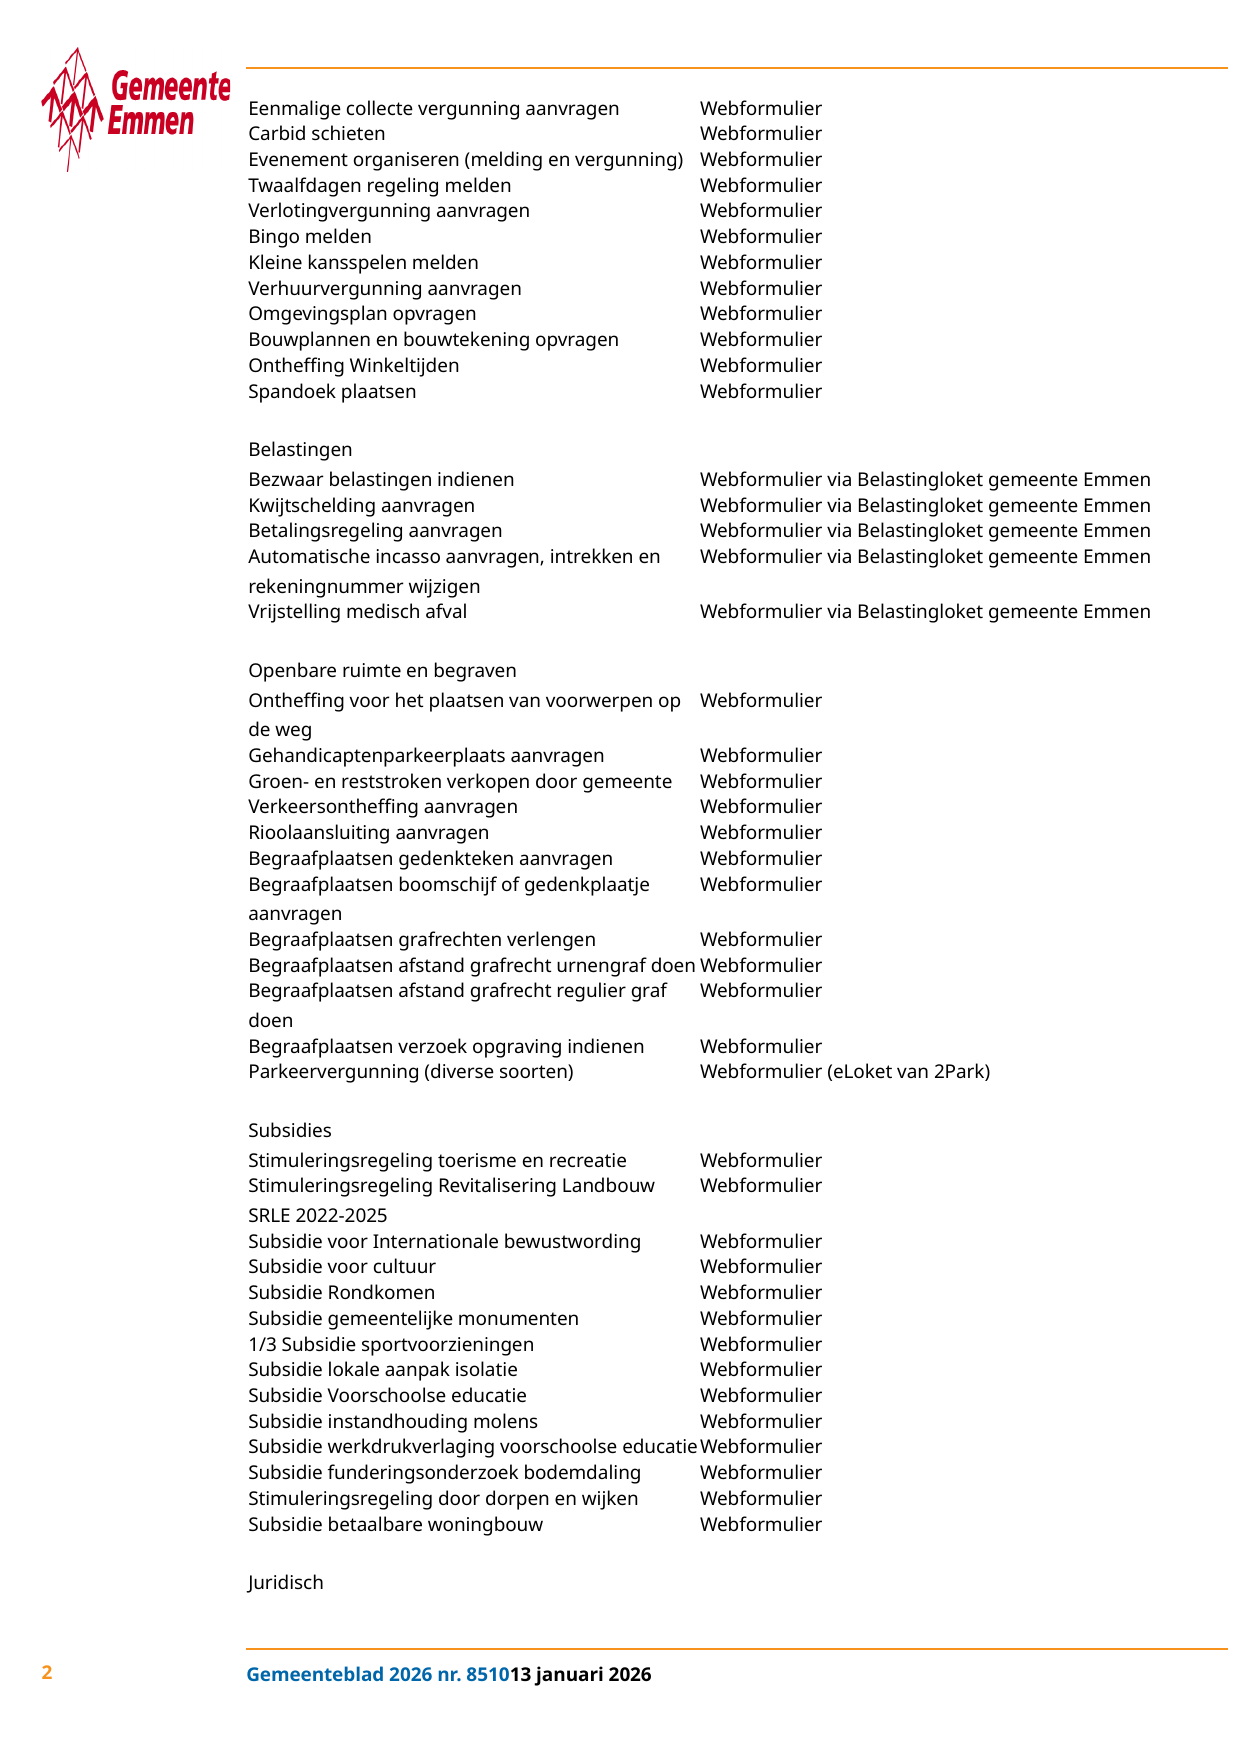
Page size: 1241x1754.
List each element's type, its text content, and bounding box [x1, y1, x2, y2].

table_cell Automatische incasso aanvragen, intrekken en rekeningnummer wijzigen [248, 543, 700, 598]
table_cell Webformulier [700, 1434, 1152, 1459]
table_cell Webformulier [700, 742, 1152, 768]
table_cell Twaalfdagen regeling melden [248, 172, 700, 198]
table_cell Subsidie voor cultuur [248, 1254, 700, 1279]
table_cell Gehandicaptenparkeerplaats aanvragen [248, 742, 700, 768]
table_cell Bingo melden [248, 224, 700, 249]
table_cell Webformulier via Belastingloket gemeente Emmen [700, 518, 1152, 543]
table_cell Begraafplaatsen afstand grafrecht regulier graf doen [248, 978, 700, 1033]
picture [41, 47, 231, 172]
table_cell Webformulier [700, 794, 1152, 819]
table_cell Webformulier [700, 1279, 1152, 1305]
table_cell Webformulier [700, 1228, 1152, 1253]
table_cell Webformulier [700, 1485, 1152, 1511]
table_cell Evenement organiseren (melding en vergunning) [248, 146, 700, 172]
table_cell Webformulier (eLoket van 2Park) [700, 1059, 1152, 1084]
table_cell Webformulier [700, 301, 1152, 326]
table_cell Webformulier [700, 378, 1152, 403]
table_cell Vrijstelling medisch afval [248, 599, 700, 624]
table_cell Subsidie lokale aanpak isolatie [248, 1356, 700, 1382]
table_cell Webformulier [700, 926, 1152, 952]
table_cell Webformulier [700, 275, 1152, 301]
table_cell Webformulier [700, 978, 1152, 1033]
table_cell Webformulier [700, 1408, 1152, 1434]
table_cell Begraafplaatsen verzoek opgraving indienen [248, 1033, 700, 1058]
table_cell Webformulier [700, 1459, 1152, 1485]
table_cell Webformulier [700, 326, 1152, 352]
table_cell Subsidie werkdrukverlaging voorschoolse educatie [248, 1434, 700, 1459]
table_cell Webformulier [700, 1305, 1152, 1331]
table_cell Spandoek plaatsen [248, 378, 700, 403]
table_cell Webformulier via Belastingloket gemeente Emmen [700, 599, 1152, 624]
table_cell Kleine kansspelen melden [248, 249, 700, 275]
table_cell Webformulier [700, 172, 1152, 198]
table_cell Webformulier via Belastingloket gemeente Emmen [700, 492, 1152, 517]
table_header Webformulier via Belastingloket gemeente Emmen [700, 466, 1152, 492]
table_cell Carbid schieten [248, 121, 700, 146]
table_cell Subsidie funderingsonderzoek bodemdaling [248, 1459, 700, 1485]
table_cell Webformulier via Belastingloket gemeente Emmen [700, 543, 1152, 598]
table_cell Webformulier [700, 121, 1152, 146]
table_cell Webformulier [700, 845, 1152, 871]
table_header Bezwaar belastingen indienen [248, 466, 700, 492]
table_cell Verkeersontheffing aanvragen [248, 794, 700, 819]
table_header Ontheffing voor het plaatsen van voorwerpen op de weg [248, 687, 700, 742]
table_header Stimuleringsregeling toerisme en recreatie [248, 1147, 700, 1172]
table_cell Webformulier [700, 871, 1152, 926]
table_cell Omgevingsplan opvragen [248, 301, 700, 326]
table_cell Groen- en reststroken verkopen door gemeente [248, 768, 700, 793]
text Subsidies [248, 1117, 1152, 1143]
table_cell Subsidie instandhouding molens [248, 1408, 700, 1434]
table_cell Webformulier [700, 146, 1152, 172]
table_cell Begraafplaatsen grafrechten verlengen [248, 926, 700, 952]
table_cell Webformulier [700, 352, 1152, 378]
table_cell Subsidie gemeentelijke monumenten [248, 1305, 700, 1331]
table_cell Webformulier [700, 1254, 1152, 1279]
table_cell Webformulier [700, 95, 1152, 121]
table_cell Betalingsregeling aanvragen [248, 518, 700, 543]
table_cell Bouwplannen en bouwtekening opvragen [248, 326, 700, 352]
table_cell Stimuleringsregeling Revitalisering Landbouw SRLE 2022-2025 [248, 1173, 700, 1228]
table_cell Webformulier [700, 1033, 1152, 1058]
table_cell Subsidie Rondkomen [248, 1279, 700, 1305]
table_cell Ontheffing Winkeltijden [248, 352, 700, 378]
table_cell Webformulier [700, 819, 1152, 845]
table_cell Parkeervergunning (diverse soorten) [248, 1059, 700, 1084]
table_cell 1/3 Subsidie sportvoorzieningen [248, 1331, 700, 1356]
table_cell Webformulier [700, 224, 1152, 249]
table_header Webformulier [700, 687, 1152, 742]
table_cell Kwijtschelding aanvragen [248, 492, 700, 517]
table_cell Webformulier [700, 1331, 1152, 1356]
table_cell Webformulier [700, 249, 1152, 275]
table_header Webformulier [700, 1147, 1152, 1172]
table_cell Subsidie Voorschoolse educatie [248, 1382, 700, 1408]
table_cell Webformulier [700, 1356, 1152, 1382]
table_cell Begraafplaatsen afstand grafrecht urnengraf doen [248, 952, 700, 977]
table_cell Webformulier [700, 952, 1152, 977]
text Openbare ruimte en begraven [248, 657, 1152, 683]
table_cell Begraafplaatsen boomschijf of gedenkplaatje aanvragen [248, 871, 700, 926]
table_cell Subsidie betaalbare woningbouw [248, 1511, 700, 1537]
table_cell Verhuurvergunning aanvragen [248, 275, 700, 301]
table_cell Webformulier [700, 1511, 1152, 1537]
table_cell Webformulier [700, 1173, 1152, 1228]
table_cell Webformulier [700, 768, 1152, 793]
table_cell Webformulier [700, 1382, 1152, 1408]
table_cell Eenmalige collecte vergunning aanvragen [248, 95, 700, 121]
table_cell Rioolaansluiting aanvragen [248, 819, 700, 845]
table_cell Webformulier [700, 198, 1152, 223]
table_cell Subsidie voor Internationale bewustwording [248, 1228, 700, 1253]
text Juridisch [248, 1569, 1152, 1595]
table_cell Verlotingvergunning aanvragen [248, 198, 700, 223]
table_cell Stimuleringsregeling door dorpen en wijken [248, 1485, 700, 1511]
text Belastingen [248, 436, 1152, 462]
table_cell Begraafplaatsen gedenkteken aanvragen [248, 845, 700, 871]
